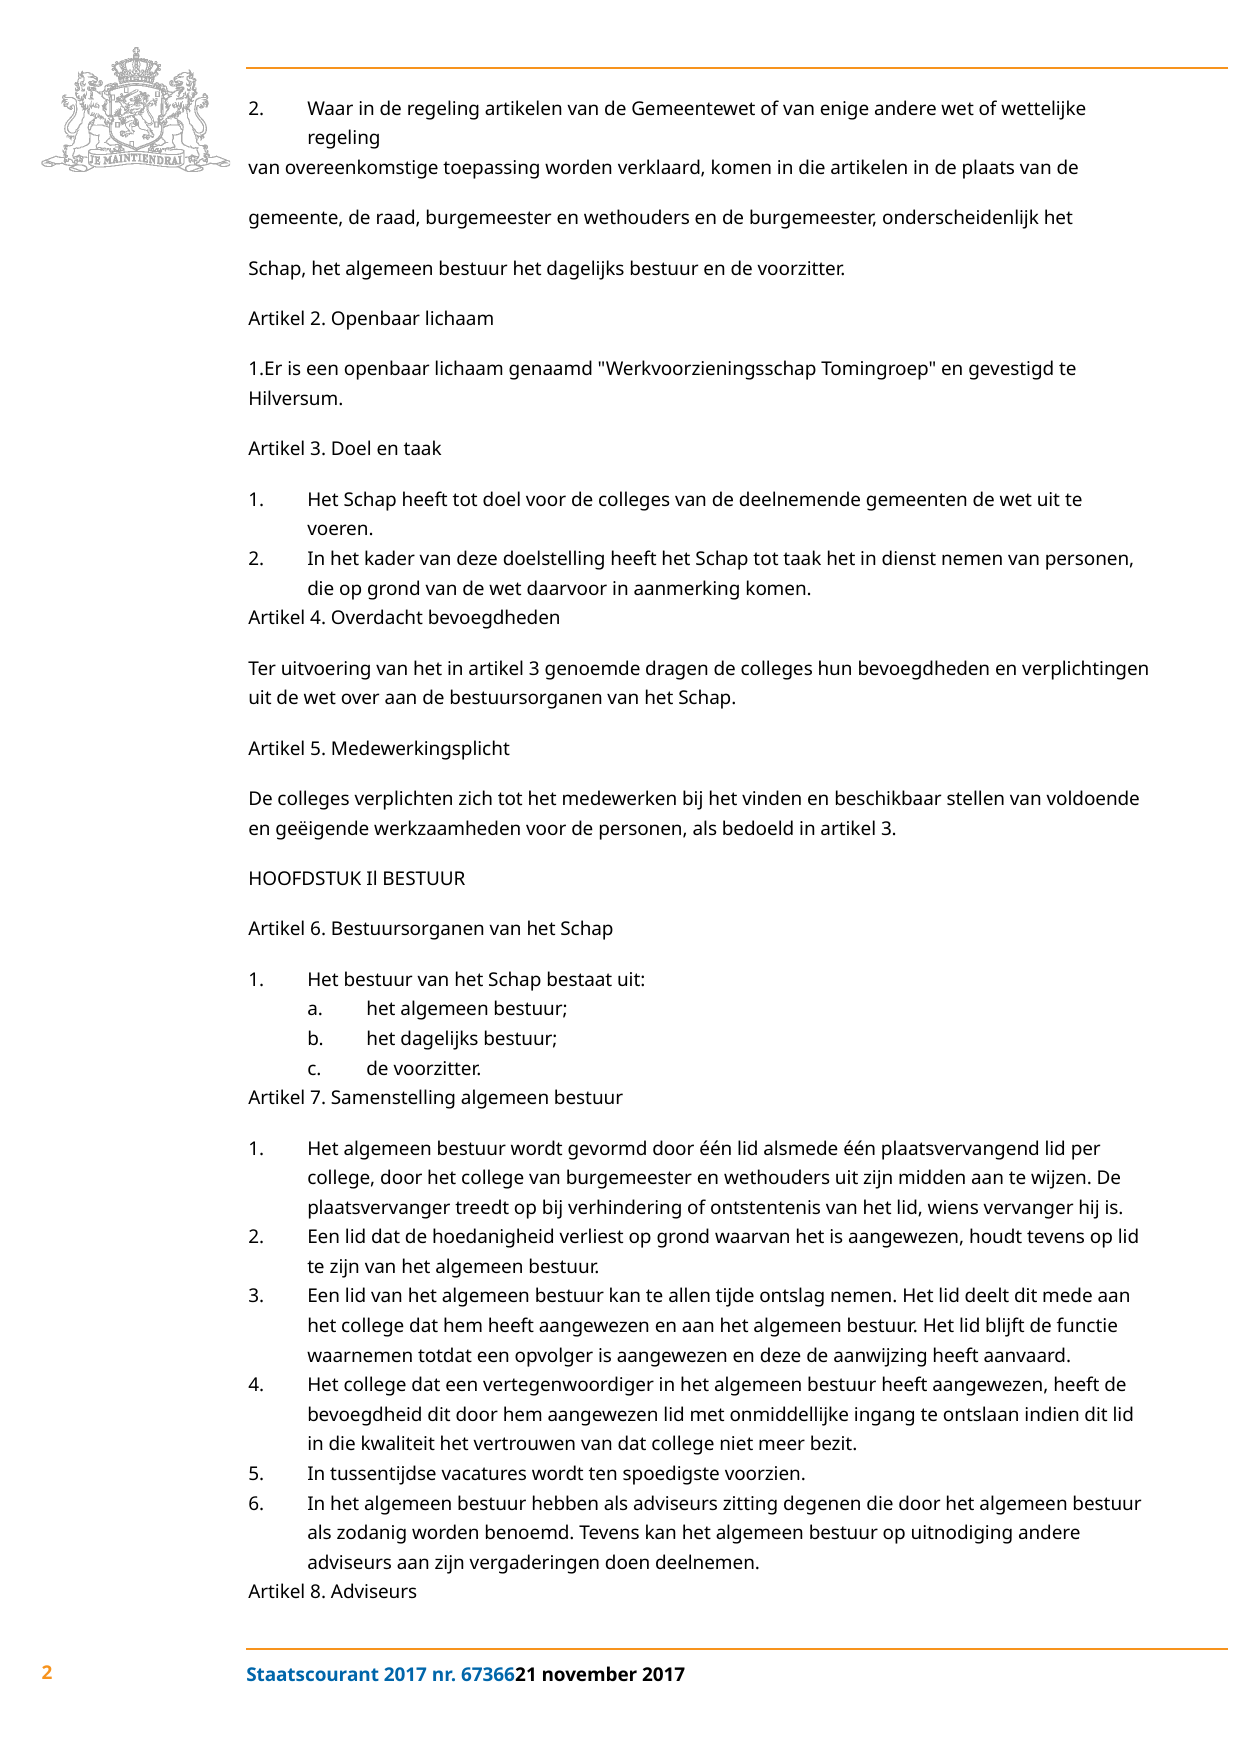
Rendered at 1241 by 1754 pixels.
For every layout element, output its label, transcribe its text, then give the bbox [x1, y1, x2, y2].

text gemeente, de raad, burgemeester en wethouders en de burgemeester, onderscheidenlijk het [248, 204, 1152, 230]
list de voorzitter. [307, 1055, 1152, 1081]
list Het algemeen bestuur wordt gevormd door één lid alsmede één plaatsvervangend lid per college, door het college van burgemeester en wethouders uit zijn midden aan te wijzen. De plaatsvervanger treedt op bij verhindering of ontstentenis van het lid, wiens vervanger hij is. [248, 1135, 1152, 1220]
text Artikel 4. Overdacht bevoegdheden [248, 604, 1152, 630]
text Artikel 2. Openbaar lichaam [248, 305, 1152, 331]
text 1.Er is een openbaar lichaam genaamd "Werkvoorzieningsschap Tomingroep" en gevestigd te Hilversum. [248, 356, 1152, 411]
list Een lid van het algemeen bestuur kan te allen tijde ontslag nemen. Het lid deelt dit mede aan het college dat hem heeft aangewezen en aan het algemeen bestuur. Het lid blijft de functie waarnemen totdat een opvolger is aangewezen en deze de aanwijzing heeft aanvaard. [248, 1283, 1152, 1368]
text van overeenkomstige toepassing worden verklaard, komen in die artikelen in de plaats van de [248, 154, 1152, 180]
text Ter uitvoering van het in artikel 3 genoemde dragen de colleges hun bevoegdheden en verplichtingen uit de wet over aan de bestuursorganen van het Schap. [248, 655, 1152, 710]
list In het algemeen bestuur hebben als adviseurs zitting degenen die door het algemeen bestuur als zodanig worden benoemd. Tevens kan het algemeen bestuur op uitnodiging andere adviseurs aan zijn vergaderingen doen deelnemen. [248, 1490, 1152, 1575]
text De colleges verplichten zich tot het medewerken bij het vinden en beschikbaar stellen van voldoende en geëigende werkzaamheden voor de personen, als bedoeld in artikel 3. [248, 785, 1152, 841]
text Artikel 5. Medewerkingsplicht [248, 735, 1152, 761]
text Schap, het algemeen bestuur het dagelijks bestuur en de voorzitter. [248, 255, 1152, 281]
list In het kader van deze doelstelling heeft het Schap tot taak het in dienst nemen van personen, die op grond van de wet daarvoor in aanmerking komen. [248, 545, 1152, 601]
list Het college dat een vertegenwoordiger in het algemeen bestuur heeft aangewezen, heeft de bevoegdheid dit door hem aangewezen lid met onmiddellijke ingang te ontslaan indien dit lid in die kwaliteit het vertrouwen van dat college niet meer bezit. [248, 1371, 1152, 1456]
text Artikel 8. Adviseurs [248, 1578, 1152, 1604]
list In tussentijdse vacatures wordt ten spoedigste voorzien. [248, 1460, 1152, 1486]
list Waar in de regeling artikelen van de Gemeentewet of van enige andere wet of wettelijke regeling [248, 95, 1152, 150]
list het dagelijks bestuur; [307, 1025, 1152, 1051]
list het algemeen bestuur; [307, 996, 1152, 1021]
text Artikel 3. Doel en taak [248, 436, 1152, 461]
list Het bestuur van het Schap bestaat uit: [248, 966, 1152, 992]
picture [41, 47, 231, 172]
text HOOFDSTUK Il BESTUUR [248, 865, 1152, 891]
list Het Schap heeft tot doel voor de colleges van de deelnemende gemeenten de wet uit te voeren. [248, 486, 1152, 541]
list Een lid dat de hoedanigheid verliest op grond waarvan het is aangewezen, houdt tevens op lid te zijn van het algemeen bestuur. [248, 1223, 1152, 1279]
text Artikel 7. Samenstelling algemeen bestuur [248, 1084, 1152, 1110]
text Artikel 6. Bestuursorganen van het Schap [248, 916, 1152, 941]
